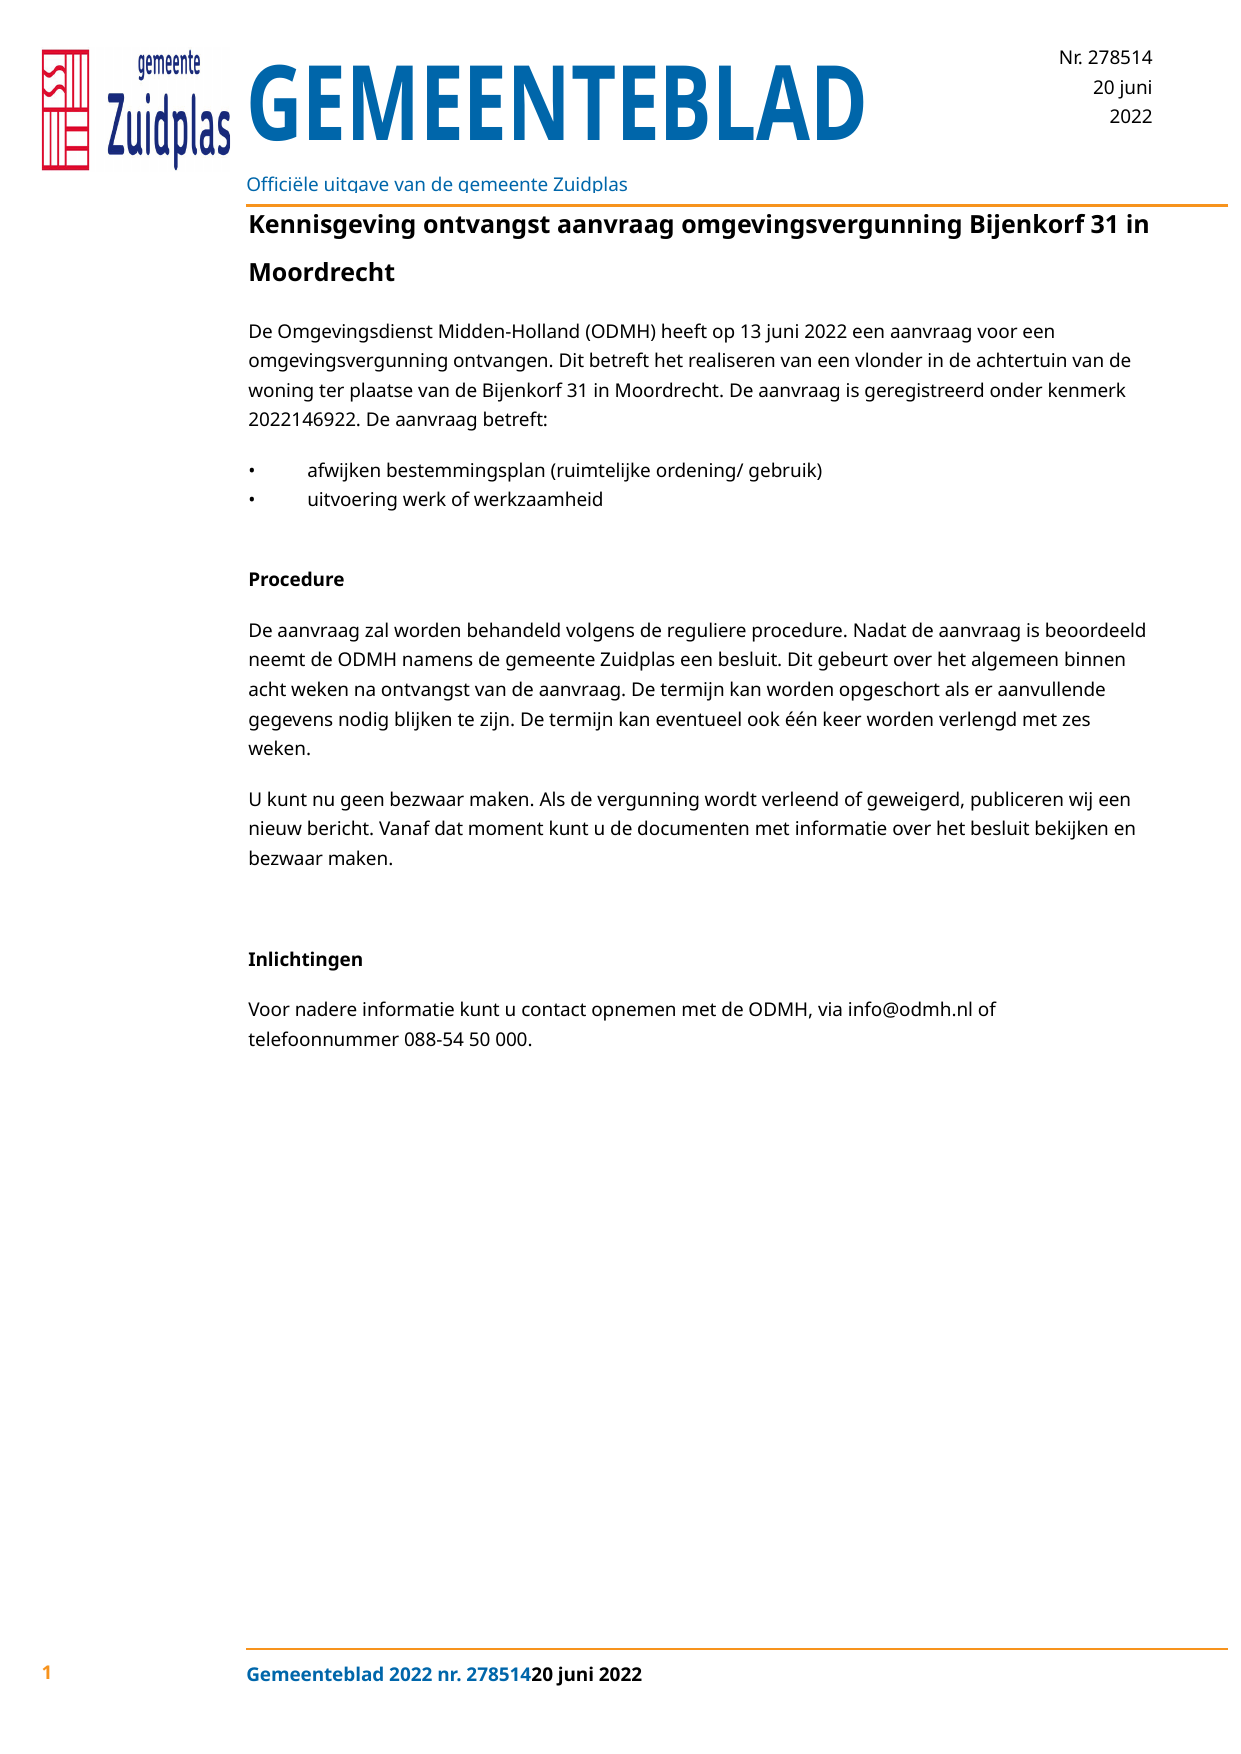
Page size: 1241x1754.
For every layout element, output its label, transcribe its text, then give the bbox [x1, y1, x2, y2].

list afwijken bestemmingsplan (ruimtelijke ordening/ gebruik) [248, 457, 1152, 483]
list uitvoering werk of werkzaamheid [248, 487, 1152, 512]
text Procedure [248, 567, 1152, 592]
text Kennisgeving ontvangst aanvraag omgevingsvergunning Bijenkorf 31 in Moordrecht [248, 207, 1152, 288]
text De aanvraag zal worden behandeld volgens de reguliere procedure. Nadat de aanvraag is beoordeeld neemt de ODMH namens de gemeente Zuidplas een besluit. Dit gebeurt over het algemeen binnen acht weken na ontvangst van de aanvraag. De termijn kan worden opgeschort als er aanvullende gegevens nodig blijken te zijn. De termijn kan eventueel ook één keer worden verlengd met zes weken. [248, 617, 1152, 761]
text Inlichtingen [248, 946, 1152, 972]
picture [41, 47, 231, 172]
text De Omgevingsdienst Midden-Holland (ODMH) heeft op 13 juni 2022 een aanvraag voor een omgevingsvergunning ontvangen. Dit betreft het realiseren van een vlonder in de achtertuin van de woning ter plaatse van de Bijenkorf 31 in Moordrecht. De aanvraag is geregistreerd onder kenmerk 2022146922. De aanvraag betreft: [248, 318, 1152, 432]
text U kunt nu geen bezwaar maken. Als de vergunning wordt verleend of geweigerd, publiceren wij een nieuw bericht. Vanaf dat moment kunt u de documenten met informatie over het besluit bekijken en bezwaar maken. [248, 786, 1152, 871]
text Voor nadere informatie kunt u contact opnemen met de ODMH, via info@odmh.nl of telefoonnummer 088-54 50 000. [248, 996, 1152, 1052]
